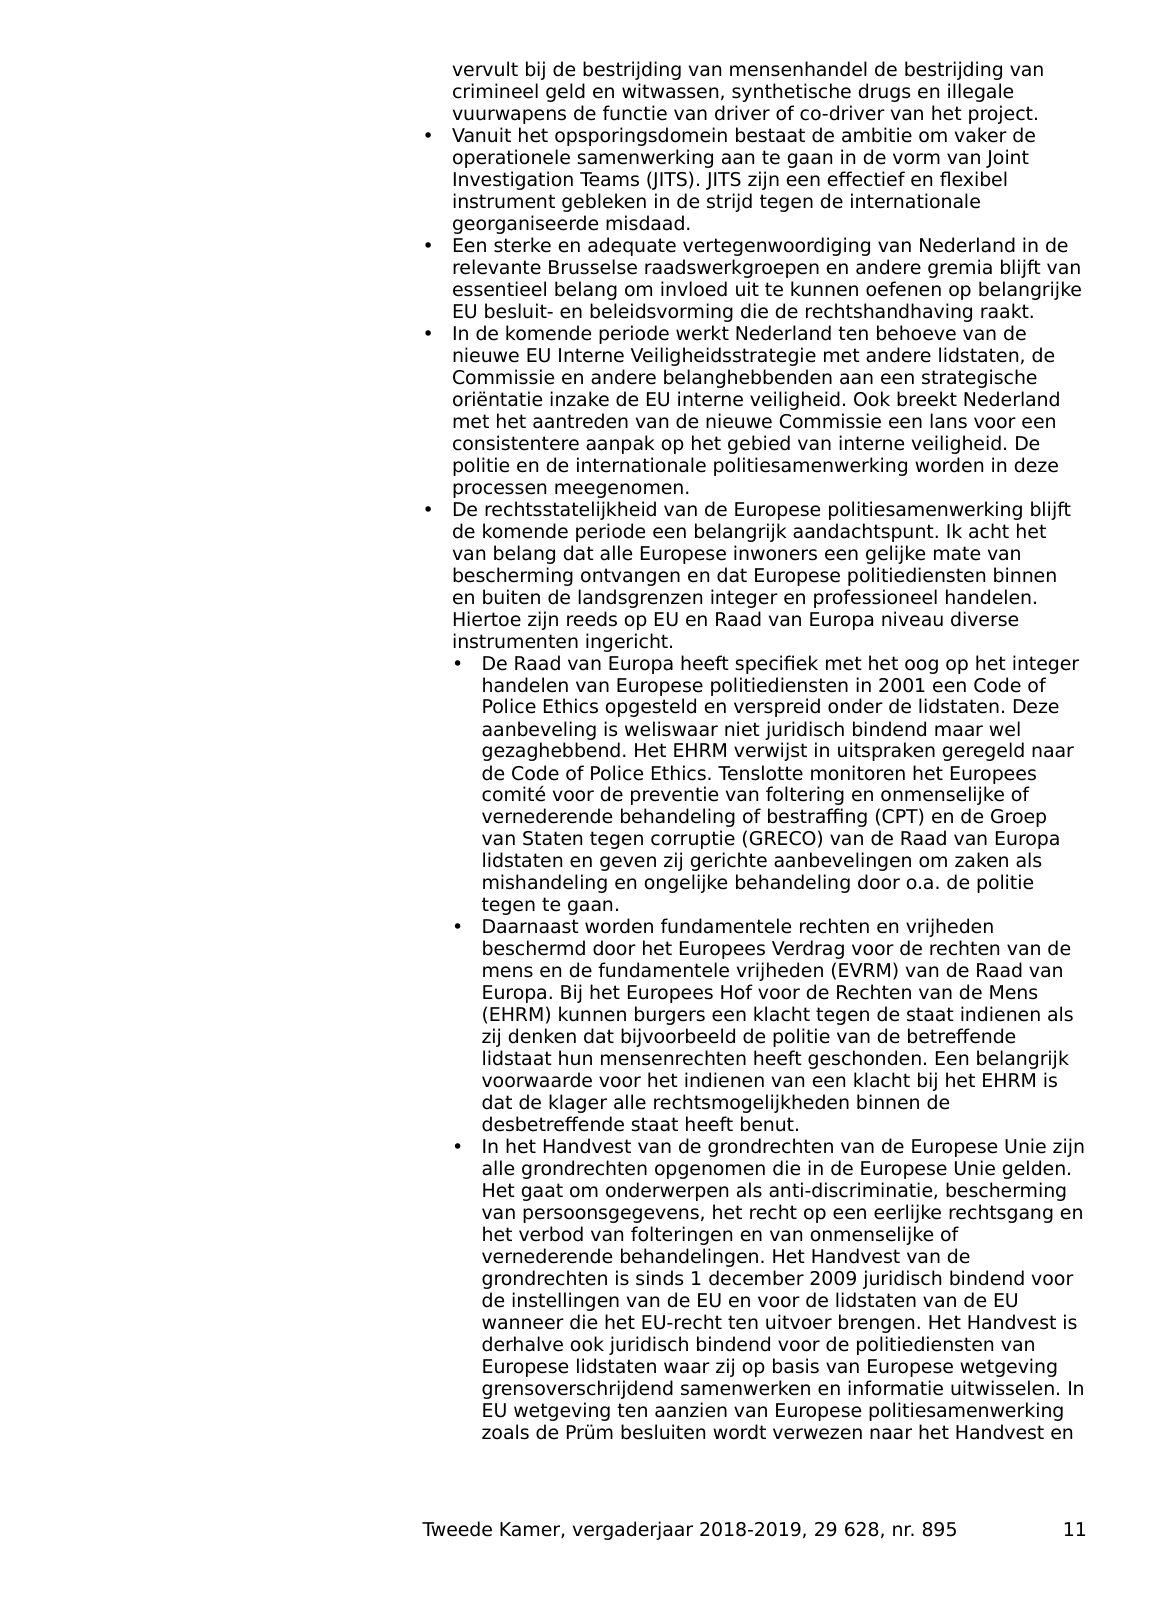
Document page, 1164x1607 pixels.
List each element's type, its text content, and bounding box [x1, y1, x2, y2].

text • Daarnaast worden fundamentele rechten en vrijheden beschermd door het Europees Verdrag voor de rechten van de mens en de fundamentele vrijheden (EVRM) van de Raad van Europa. Bij het Europees Hof voor de Rechten van de Mens (EHRM) kunnen burgers een klacht tegen de staat indienen als zij denken dat bijvoorbeeld de politie van de betreffende lidstaat hun mensenrechten heeft geschonden. Een belangrijk voorwaarde voor het indienen van een klacht bij het EHRM is dat de klager alle rechtsmogelijkheden binnen de desbetreffende staat heeft benut. [452, 916, 1087, 1136]
text • Een sterke en adequate vertegenwoordiging van Nederland in de relevante Brusselse raadswerkgroepen en andere gremia blijft van essentieel belang om invloed uit te kunnen oefenen op belangrijke EU besluit- en beleidsvorming die de rechtshandhaving raakt. [422, 235, 1087, 323]
text • In de komende periode werkt Nederland ten behoeve van de nieuwe EU Interne Veiligheidsstrategie met andere lidstaten, de Commissie en andere belanghebbenden aan een strategische oriëntatie inzake de EU interne veiligheid. Ook breekt Nederland met het aantreden van de nieuwe Commissie een lans voor een consistentere aanpak op het gebied van interne veiligheid. De politie en de internationale politiesamenwerking worden in deze processen meegenomen. [422, 323, 1087, 499]
text • In het Handvest van de grondrechten van de Europese Unie zijn alle grondrechten opgenomen die in de Europese Unie gelden. Het gaat om onderwerpen als anti-discriminatie, bescherming van persoonsgegevens, het recht op een eerlijke rechtsgang en het verbod van folteringen en van onmenselijke of vernederende behandelingen. Het Handvest van de grondrechten is sinds 1 december 2009 juridisch bindend voor de instellingen van de EU en voor de lidstaten van de EU wanneer die het EU-recht ten uitvoer brengen. Het Handvest is derhalve ook juridisch bindend voor de politiediensten van Europese lidstaten waar zij op basis van Europese wetgeving grensoverschrijdend samenwerken en informatie uitwisselen. In EU wetgeving ten aanzien van Europese politiesamenwerking zoals de Prüm besluiten wordt verwezen naar het Handvest en [452, 1136, 1087, 1444]
text • De Raad van Europa heeft specifiek met het oog op het integer handelen van Europese politiediensten in 2001 een Code of Police Ethics opgesteld en verspreid onder de lidstaten. Deze aanbeveling is weliswaar niet juridisch bindend maar wel gezaghebbend. Het EHRM verwijst in uitspraken geregeld naar de Code of Police Ethics. Tenslotte monitoren het Europees comité voor de preventie van foltering en onmenselijke of vernederende behandeling of bestraffing (CPT) en de Groep van Staten tegen corruptie (GRECO) van de Raad van Europa lidstaten en geven zij gerichte aanbevelingen om zaken als mishandeling en ongelijke behandeling door o.a. de politie tegen te gaan. [452, 652, 1087, 916]
text vervult bij de bestrijding van mensenhandel de bestrijding van crimineel geld en witwassen, synthetische drugs en illegale vuurwapens de functie van driver of co-driver van het project. [422, 59, 1087, 125]
text • De rechtsstatelijkheid van de Europese politiesamenwerking blijft de komende periode een belangrijk aandachtspunt. Ik acht het van belang dat alle Europese inwoners een gelijke mate van bescherming ontvangen en dat Europese politiediensten binnen en buiten de landsgrenzen integer en professioneel handelen. Hiertoe zijn reeds op EU en Raad van Europa niveau diverse instrumenten ingericht. [422, 499, 1087, 652]
text • Vanuit het opsporingsdomein bestaat de ambitie om vaker de operationele samenwerking aan te gaan in de vorm van Joint Investigation Teams (JITS). JITS zijn een effectief en flexibel instrument gebleken in de strijd tegen de internationale georganiseerde misdaad. [422, 125, 1087, 235]
